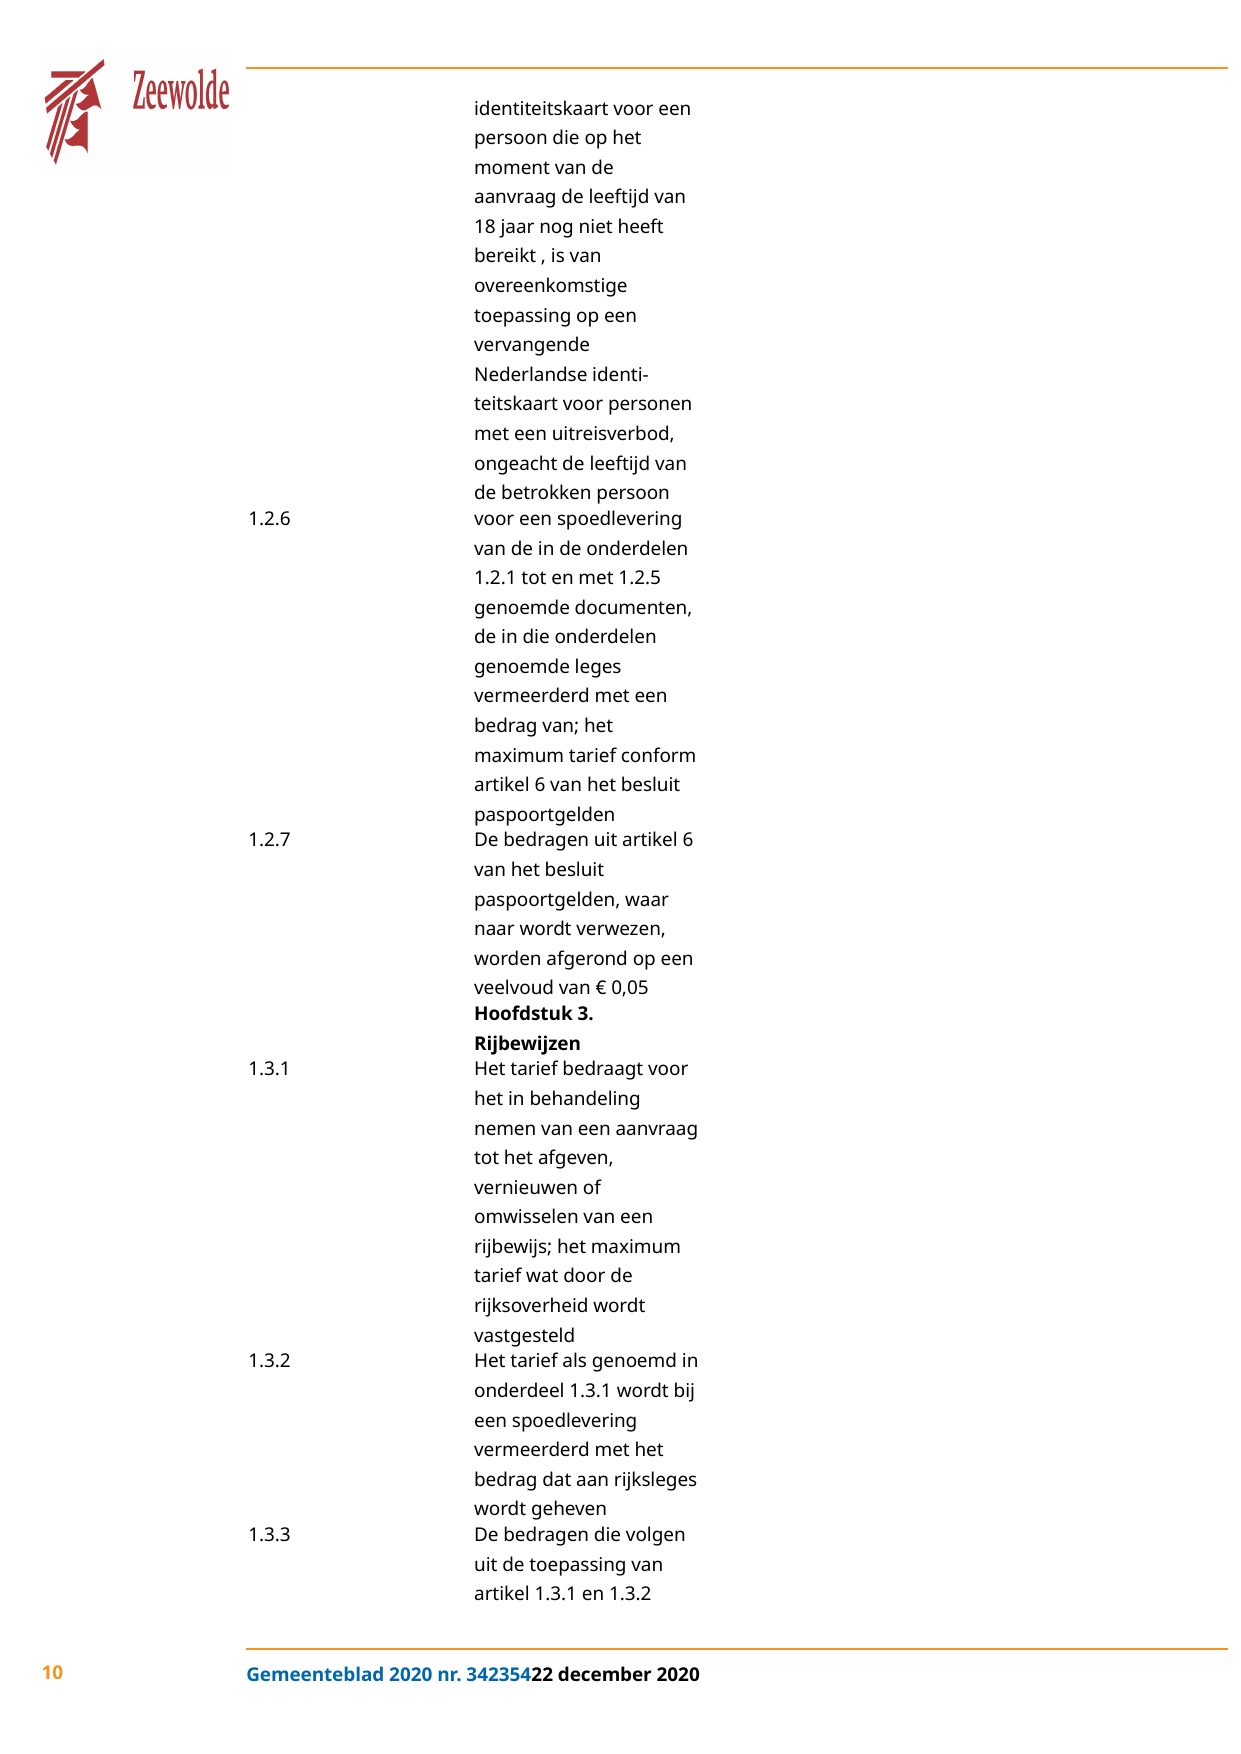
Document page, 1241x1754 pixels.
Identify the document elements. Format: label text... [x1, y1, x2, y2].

table_cell [700, 95, 926, 505]
table_cell [926, 505, 1152, 827]
table_cell 1.3.2 [248, 1348, 474, 1521]
table_cell identiteitskaart voor een persoon die op het moment van de aanvraag de leeftijd van 18 jaar nog niet heeft bereikt , is van overeenkomstige toepassing op een vervangende Nederlandse identi-teitskaart voor personen met een uitreisverbod, ongeacht de leeftijd van de betrokken persoon [474, 95, 700, 505]
table_cell [700, 1521, 926, 1606]
table_cell 1.3.3 [248, 1521, 474, 1606]
table_cell Hoofdstuk 3. Rijbewijzen [474, 1000, 700, 1056]
table_cell [926, 827, 1152, 1000]
table_cell 1.2.6 [248, 505, 474, 827]
table_cell [700, 1000, 926, 1056]
table_cell [248, 1000, 474, 1056]
table_cell [700, 827, 926, 1000]
table_cell 1.3.1 [248, 1056, 474, 1348]
table_cell [926, 1521, 1152, 1606]
table_cell De bedragen uit artikel 6 van het besluit paspoortgelden, waar naar wordt verwezen, worden afgerond op een veelvoud van € 0,05 [474, 827, 700, 1000]
table_cell Het tarief bedraagt voor het in behandeling nemen van een aanvraag tot het afgeven, vernieuwen of omwisselen van een rijbewijs; het maximum tarief wat door de rijksoverheid wordt vastgesteld [474, 1056, 700, 1348]
table_cell De bedragen die volgen uit de toepassing van artikel 1.3.1 en 1.3.2 [474, 1521, 700, 1606]
table_cell [248, 95, 474, 505]
table_cell [700, 505, 926, 827]
table_cell Het tarief als genoemd in onderdeel 1.3.1 wordt bij een spoedlevering vermeerderd met het bedrag dat aan rijksleges wordt geheven [474, 1348, 700, 1521]
table_cell [926, 1000, 1152, 1056]
table_cell [700, 1348, 926, 1521]
table_cell voor een spoedlevering van de in de onderdelen 1.2.1 tot en met 1.2.5 genoemde documenten, de in die onderdelen genoemde leges vermeerderd met een bedrag van; het maximum tarief conform artikel 6 van het besluit paspoortgelden [474, 505, 700, 827]
table_cell [926, 1348, 1152, 1521]
table_cell [700, 1056, 926, 1348]
picture [41, 47, 231, 172]
table_cell 1.2.7 [248, 827, 474, 1000]
table_cell [926, 95, 1152, 505]
table_cell [926, 1056, 1152, 1348]
